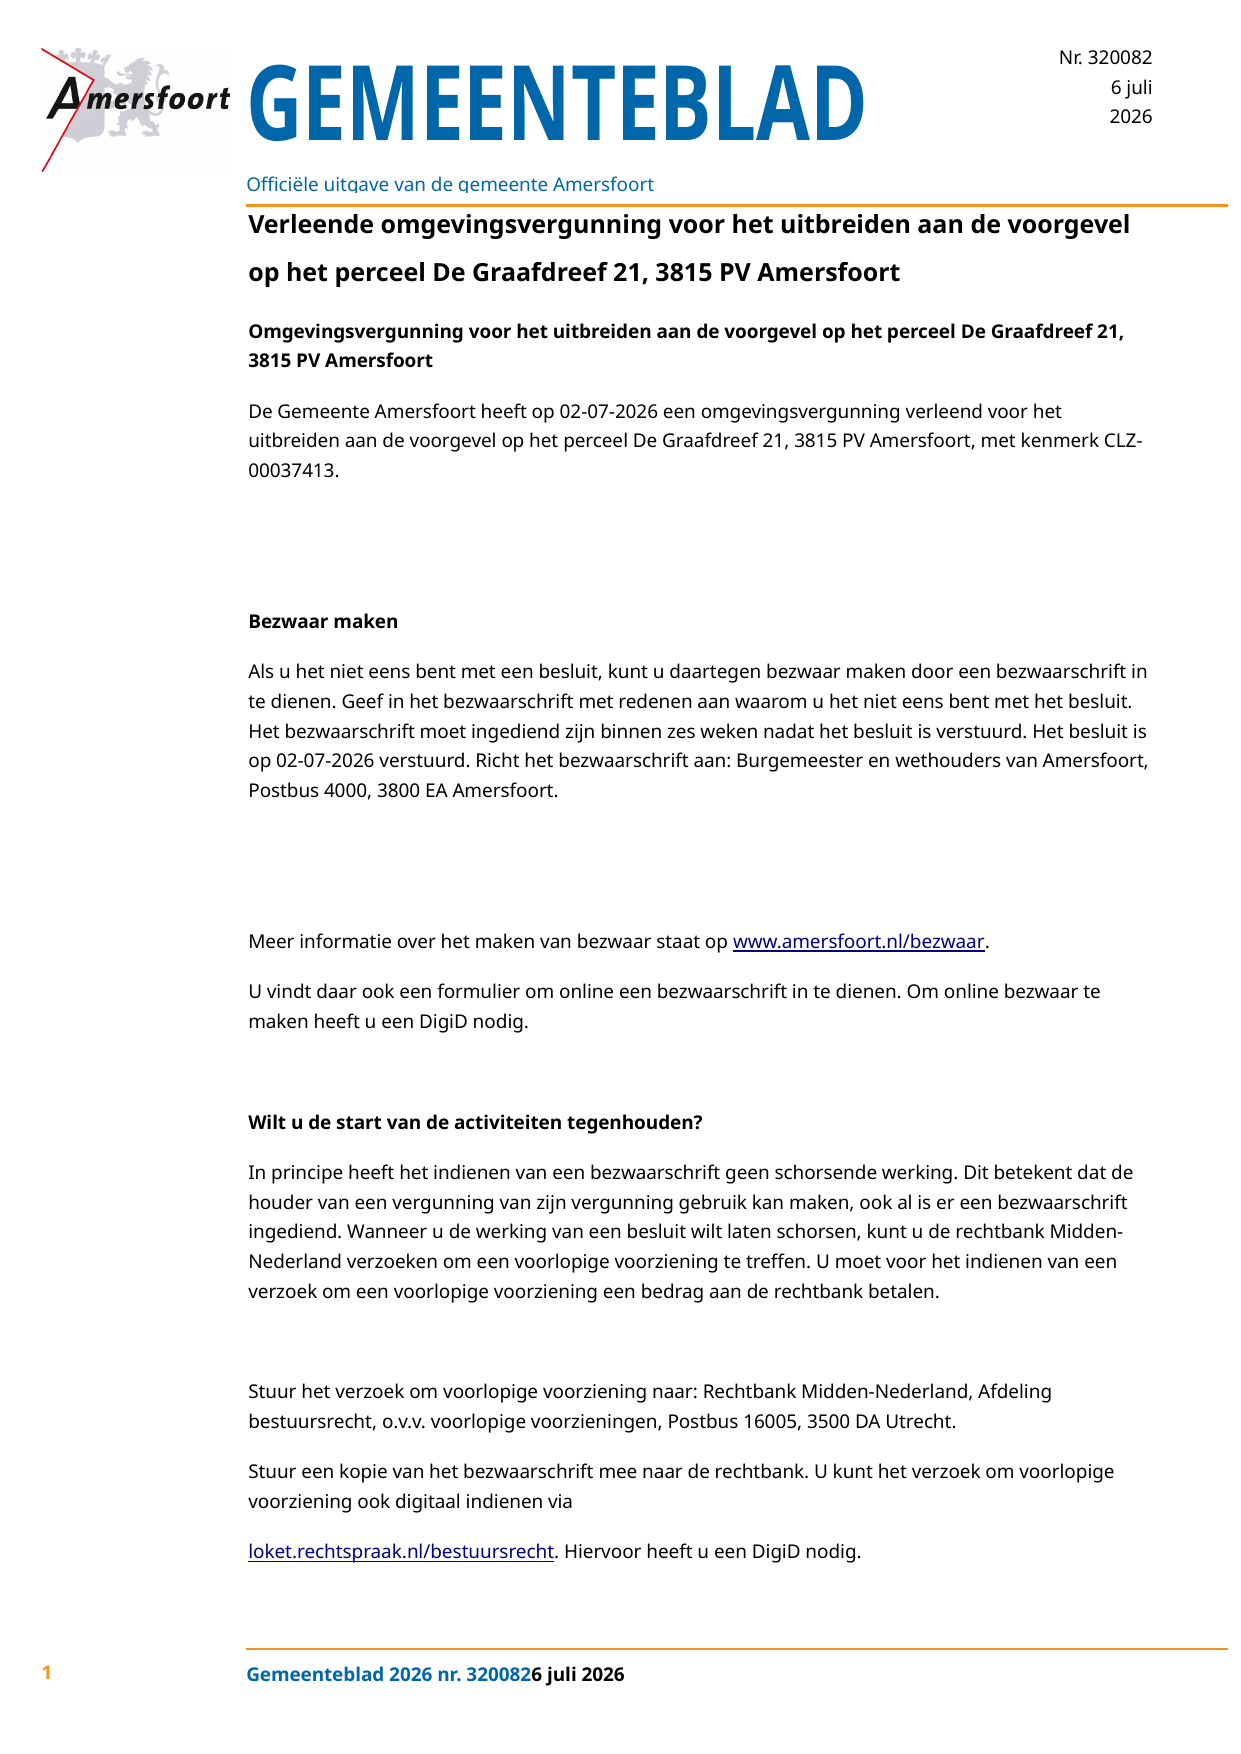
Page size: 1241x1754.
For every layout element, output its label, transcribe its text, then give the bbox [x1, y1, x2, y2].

text Bezwaar maken [248, 608, 1152, 634]
text loket.rechtspraak.nl/bestuursrecht. Hiervoor heeft u een DigiD nodig. [248, 1539, 1152, 1564]
text Omgevingsvergunning voor het uitbreiden aan de voorgevel op het perceel De Graafdreef 21, 3815 PV Amersfoort [248, 318, 1152, 373]
text Als u het niet eens bent met een besluit, kunt u daartegen bezwaar maken door een bezwaarschrift in te dienen. Geef in het bezwaarschrift met redenen aan waarom u het niet eens bent met het besluit. Het bezwaarschrift moet ingediend zijn binnen zes weken nadat het besluit is verstuurd. Het besluit is op 02-07-2026 verstuurd. Richt het bezwaarschrift aan: Burgemeester en wethouders van Amersfoort, Postbus 4000, 3800 EA Amersfoort. [248, 659, 1152, 803]
text U vindt daar ook een formulier om online een bezwaarschrift in te dienen. Om online bezwaar te maken heeft u een DigiD nodig. [248, 979, 1152, 1034]
text Stuur een kopie van het bezwaarschrift mee naar de rechtbank. U kunt het verzoek om voorlopige voorziening ook digitaal indienen via [248, 1459, 1152, 1514]
text Stuur het verzoek om voorlopige voorziening naar: Rechtbank Midden-Nederland, Afdeling bestuursrecht, o.v.v. voorlopige voorzieningen, Postbus 16005, 3500 DA Utrecht. [248, 1379, 1152, 1434]
text In principe heeft het indienen van een bezwaarschrift geen schorsende werking. Dit betekent dat de houder van een vergunning van zijn vergunning gebruik kan maken, ook al is er een bezwaarschrift ingediend. Wanneer u de werking van een besluit wilt laten schorsen, kunt u de rechtbank Midden-Nederland verzoeken om een voorlopige voorziening te treffen. U moet voor het indienen van een verzoek om een voorlopige voorziening een bedrag aan de rechtbank betalen. [248, 1159, 1152, 1304]
text De Gemeente Amersfoort heeft op 02-07-2026 een omgevingsvergunning verleend voor het uitbreiden aan de voorgevel op het perceel De Graafdreef 21, 3815 PV Amersfoort, met kenmerk CLZ-00037413. [248, 398, 1152, 483]
text Meer informatie over het maken van bezwaar staat op www.amersfoort.nl/bezwaar. [248, 928, 1152, 954]
text Wilt u de start van de activiteiten tegenhouden? [248, 1109, 1152, 1135]
text Verleende omgevingsvergunning voor het uitbreiden aan de voorgevel op het perceel De Graafdreef 21, 3815 PV Amersfoort [248, 207, 1152, 288]
picture [41, 47, 231, 172]
